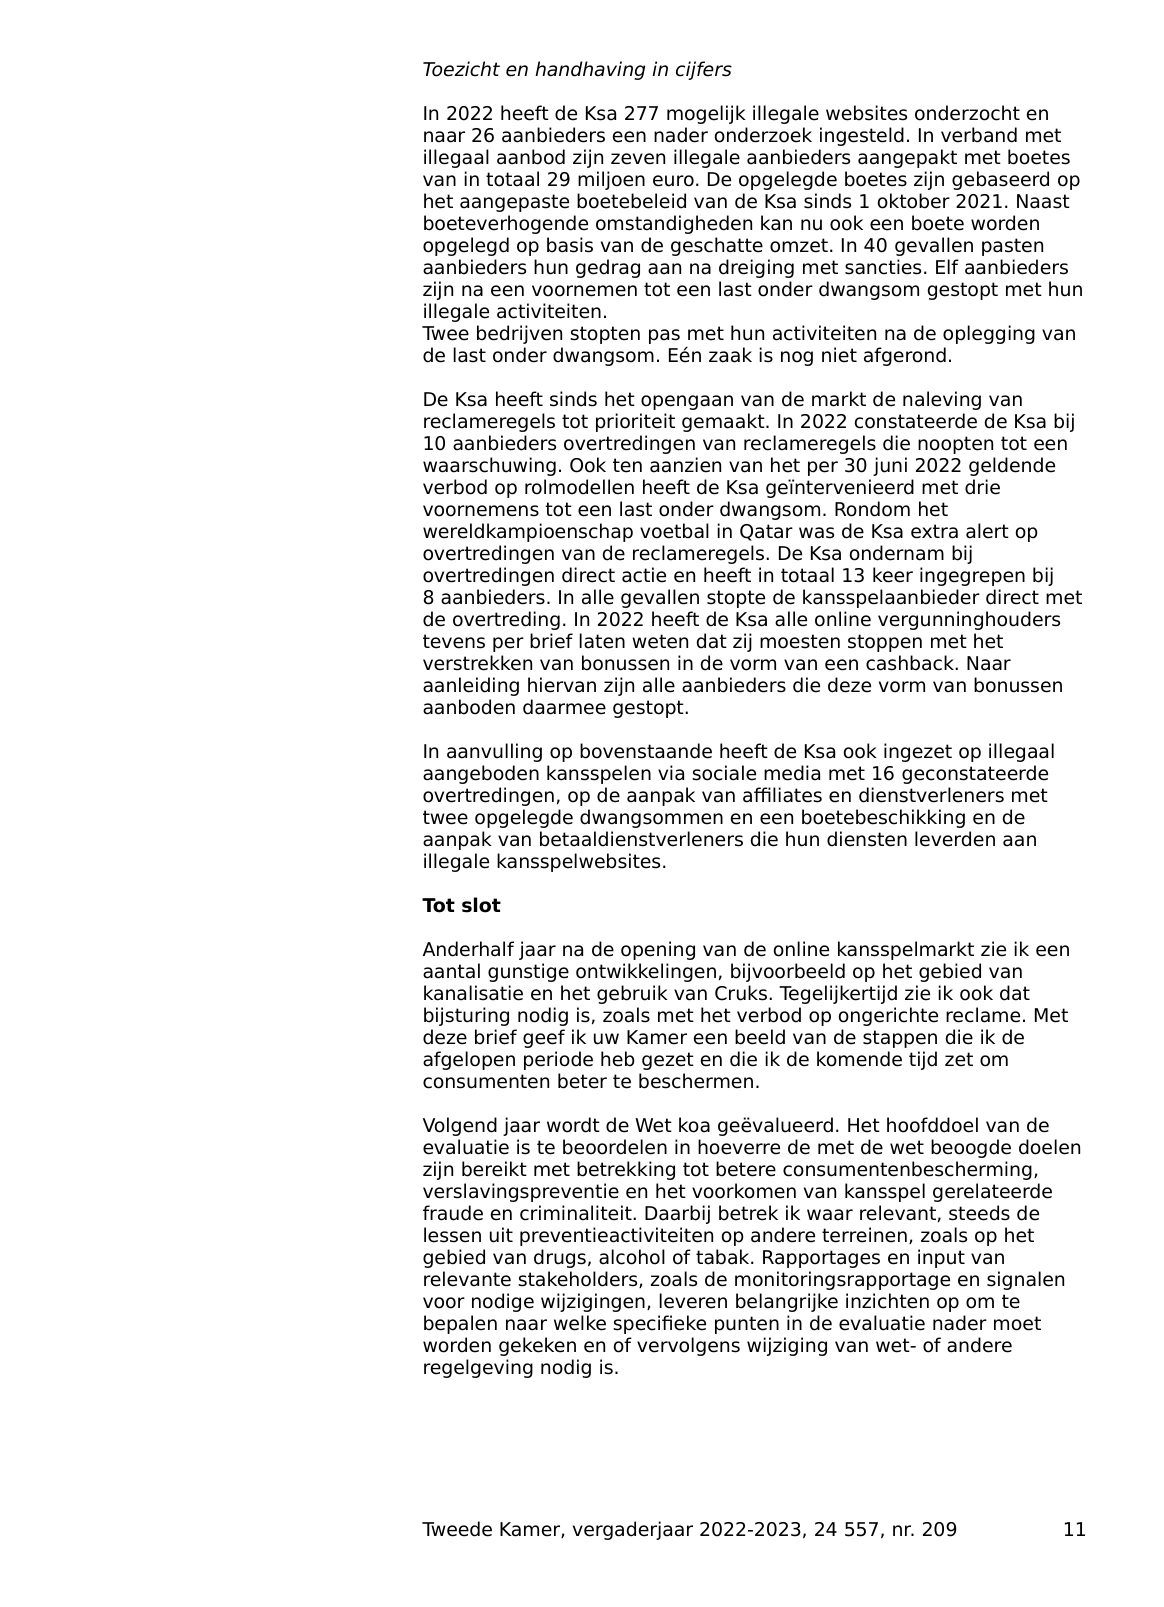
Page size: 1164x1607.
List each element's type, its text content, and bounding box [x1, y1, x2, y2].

text Anderhalf jaar na de opening van de online kansspelmarkt zie ik een aantal gunstige ontwikkelingen, bijvoorbeeld op het gebied van kanalisatie en het gebruik van Cruks. Tegelijkertijd zie ik ook dat bijsturing nodig is, zoals met het verbod op ongerichte reclame. Met deze brief geef ik uw Kamer een beeld van de stappen die ik de afgelopen periode heb gezet en die ik de komende tijd zet om consumenten beter te beschermen. [422, 939, 1087, 1093]
text De Ksa heeft sinds het opengaan van de markt de naleving van reclameregels tot prioriteit gemaakt. In 2022 constateerde de Ksa bij 10 aanbieders overtredingen van reclameregels die noopten tot een waarschuwing. Ook ten aanzien van het per 30 juni 2022 geldende verbod op rolmodellen heeft de Ksa geïntervenieerd met drie voornemens tot een last onder dwangsom. Rondom het wereldkampioenschap voetbal in Qatar was de Ksa extra alert op overtredingen van de reclameregels. De Ksa ondernam bij overtredingen direct actie en heeft in totaal 13 keer ingegrepen bij 8 aanbieders. In alle gevallen stopte de kansspelaanbieder direct met de overtreding. In 2022 heeft de Ksa alle online vergunninghouders tevens per brief laten weten dat zij moesten stoppen met het verstrekken van bonussen in de vorm van een cashback. Naar aanleiding hiervan zijn alle aanbieders die deze vorm van bonussen aanboden daarmee gestopt. [422, 389, 1087, 719]
text In 2022 heeft de Ksa 277 mogelijk illegale websites onderzocht en naar 26 aanbieders een nader onderzoek ingesteld. In verband met illegaal aanbod zijn zeven illegale aanbieders aangepakt met boetes van in totaal 29 miljoen euro. De opgelegde boetes zijn gebaseerd op het aangepaste boetebeleid van de Ksa sinds 1 oktober 2021. Naast boeteverhogende omstandigheden kan nu ook een boete worden opgelegd op basis van de geschatte omzet. In 40 gevallen pasten aanbieders hun gedrag aan na dreiging met sancties. Elf aanbieders zijn na een voornemen tot een last onder dwangsom gestopt met hun illegale activiteiten. [422, 103, 1087, 323]
text Volgend jaar wordt de Wet koa geëvalueerd. Het hoofddoel van de evaluatie is te beoordelen in hoeverre de met de wet beoogde doelen zijn bereikt met betrekking tot betere consumentenbescherming, verslavingspreventie en het voorkomen van kansspel gerelateerde fraude en criminaliteit. Daarbij betrek ik waar relevant, steeds de lessen uit preventieactiviteiten op andere terreinen, zoals op het gebied van drugs, alcohol of tabak. Rapportages en input van relevante stakeholders, zoals de monitoringsrapportage en signalen voor nodige wijzigingen, leveren belangrijke inzichten op om te bepalen naar welke specifieke punten in de evaluatie nader moet worden gekeken en of vervolgens wijziging van wet- of andere regelgeving nodig is. [422, 1115, 1087, 1379]
subtitle Tot slot [422, 895, 1087, 917]
subtitle Toezicht en handhaving in cijfers [422, 59, 1087, 81]
text Twee bedrijven stopten pas met hun activiteiten na de oplegging van de last onder dwangsom. Eén zaak is nog niet afgerond. [422, 323, 1087, 367]
text In aanvulling op bovenstaande heeft de Ksa ook ingezet op illegaal aangeboden kansspelen via sociale media met 16 geconstateerde overtredingen, op de aanpak van affiliates en dienstverleners met twee opgelegde dwangsommen en een boetebeschikking en de aanpak van betaaldienstverleners die hun diensten leverden aan illegale kansspelwebsites. [422, 741, 1087, 873]
